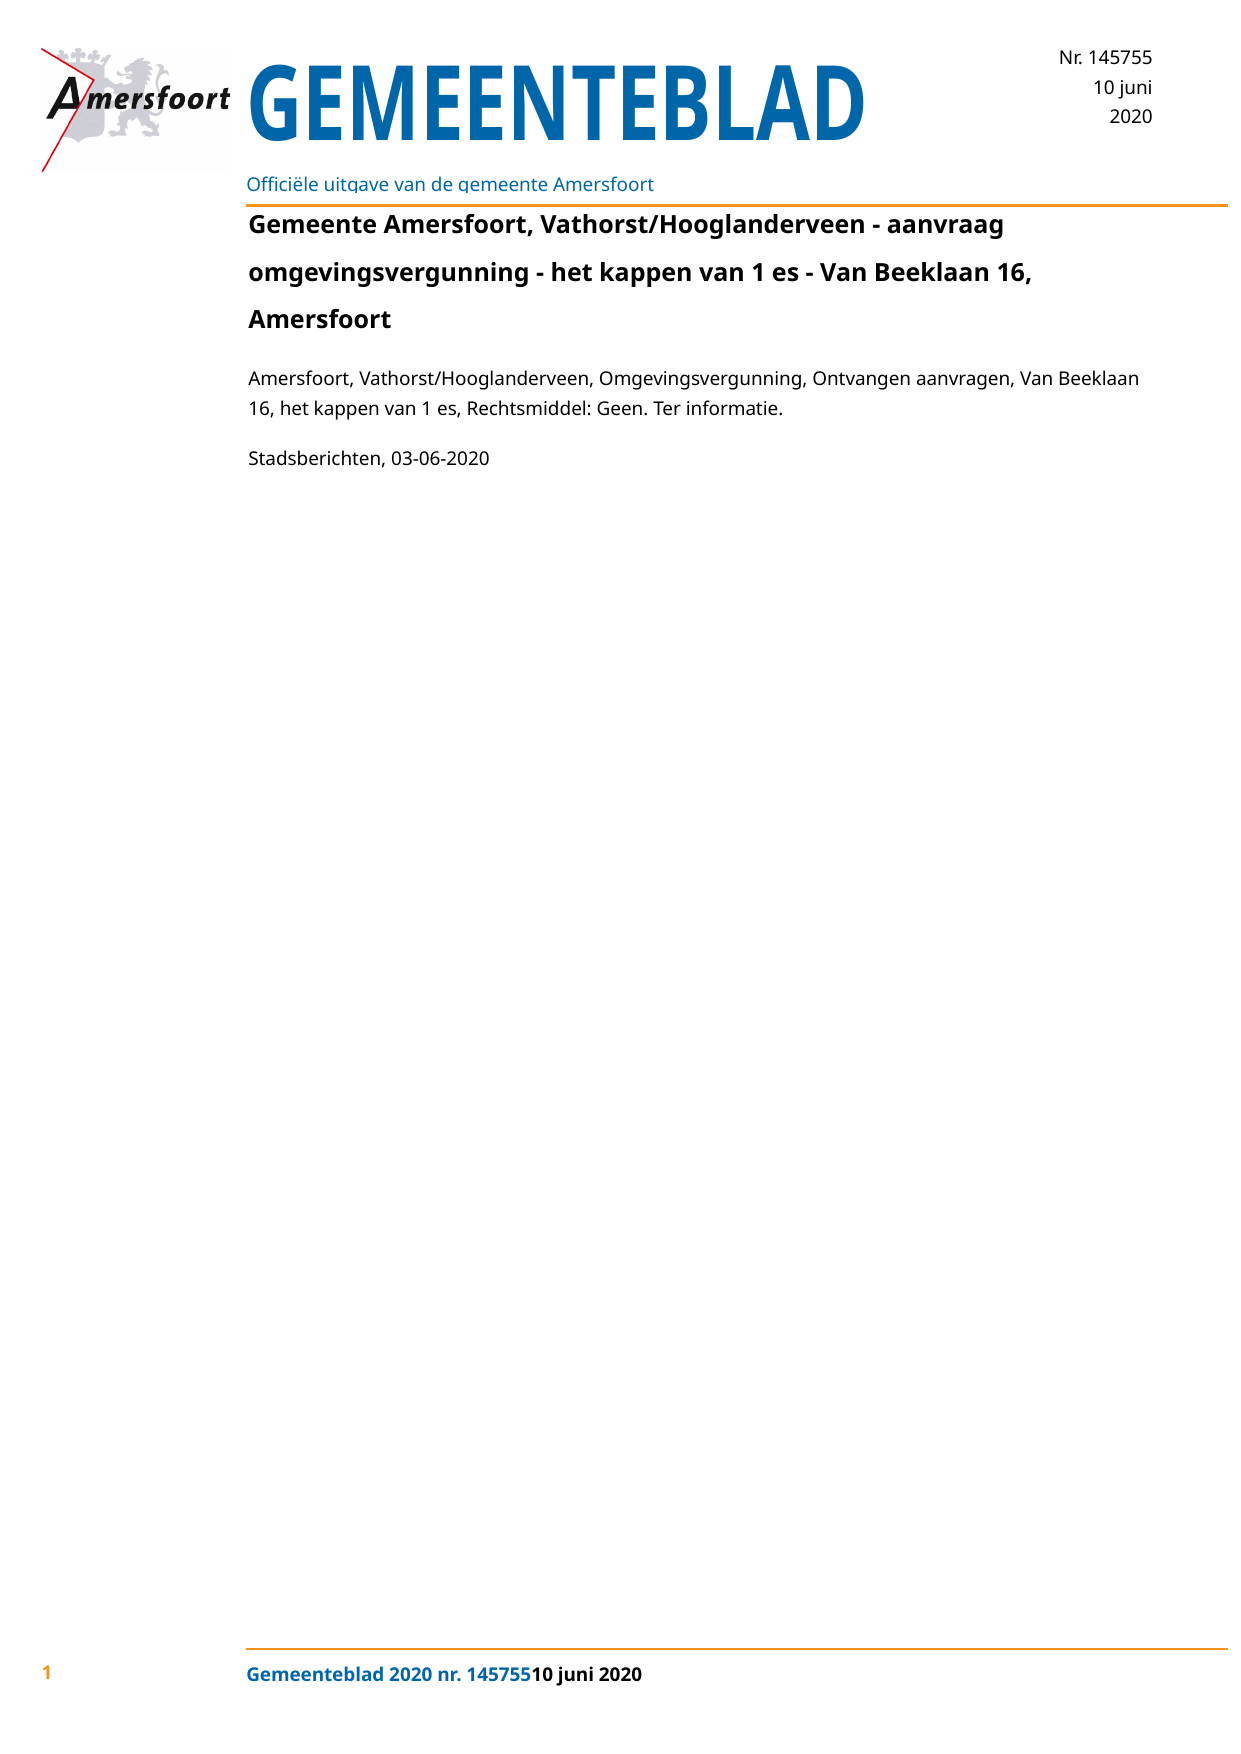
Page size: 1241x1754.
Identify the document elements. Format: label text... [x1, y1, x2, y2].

picture [41, 47, 231, 172]
text Amersfoort, Vathorst/Hooglanderveen, Omgevingsvergunning, Ontvangen aanvragen, Van Beeklaan 16, het kappen van 1 es, Rechtsmiddel: Geen. Ter informatie. [248, 366, 1152, 421]
text Gemeente Amersfoort, Vathorst/Hooglanderveen - aanvraag omgevingsvergunning - het kappen van 1 es - Van Beeklaan 16, Amersfoort [248, 207, 1152, 336]
text Stadsberichten, 03-06-2020 [248, 446, 1152, 471]
